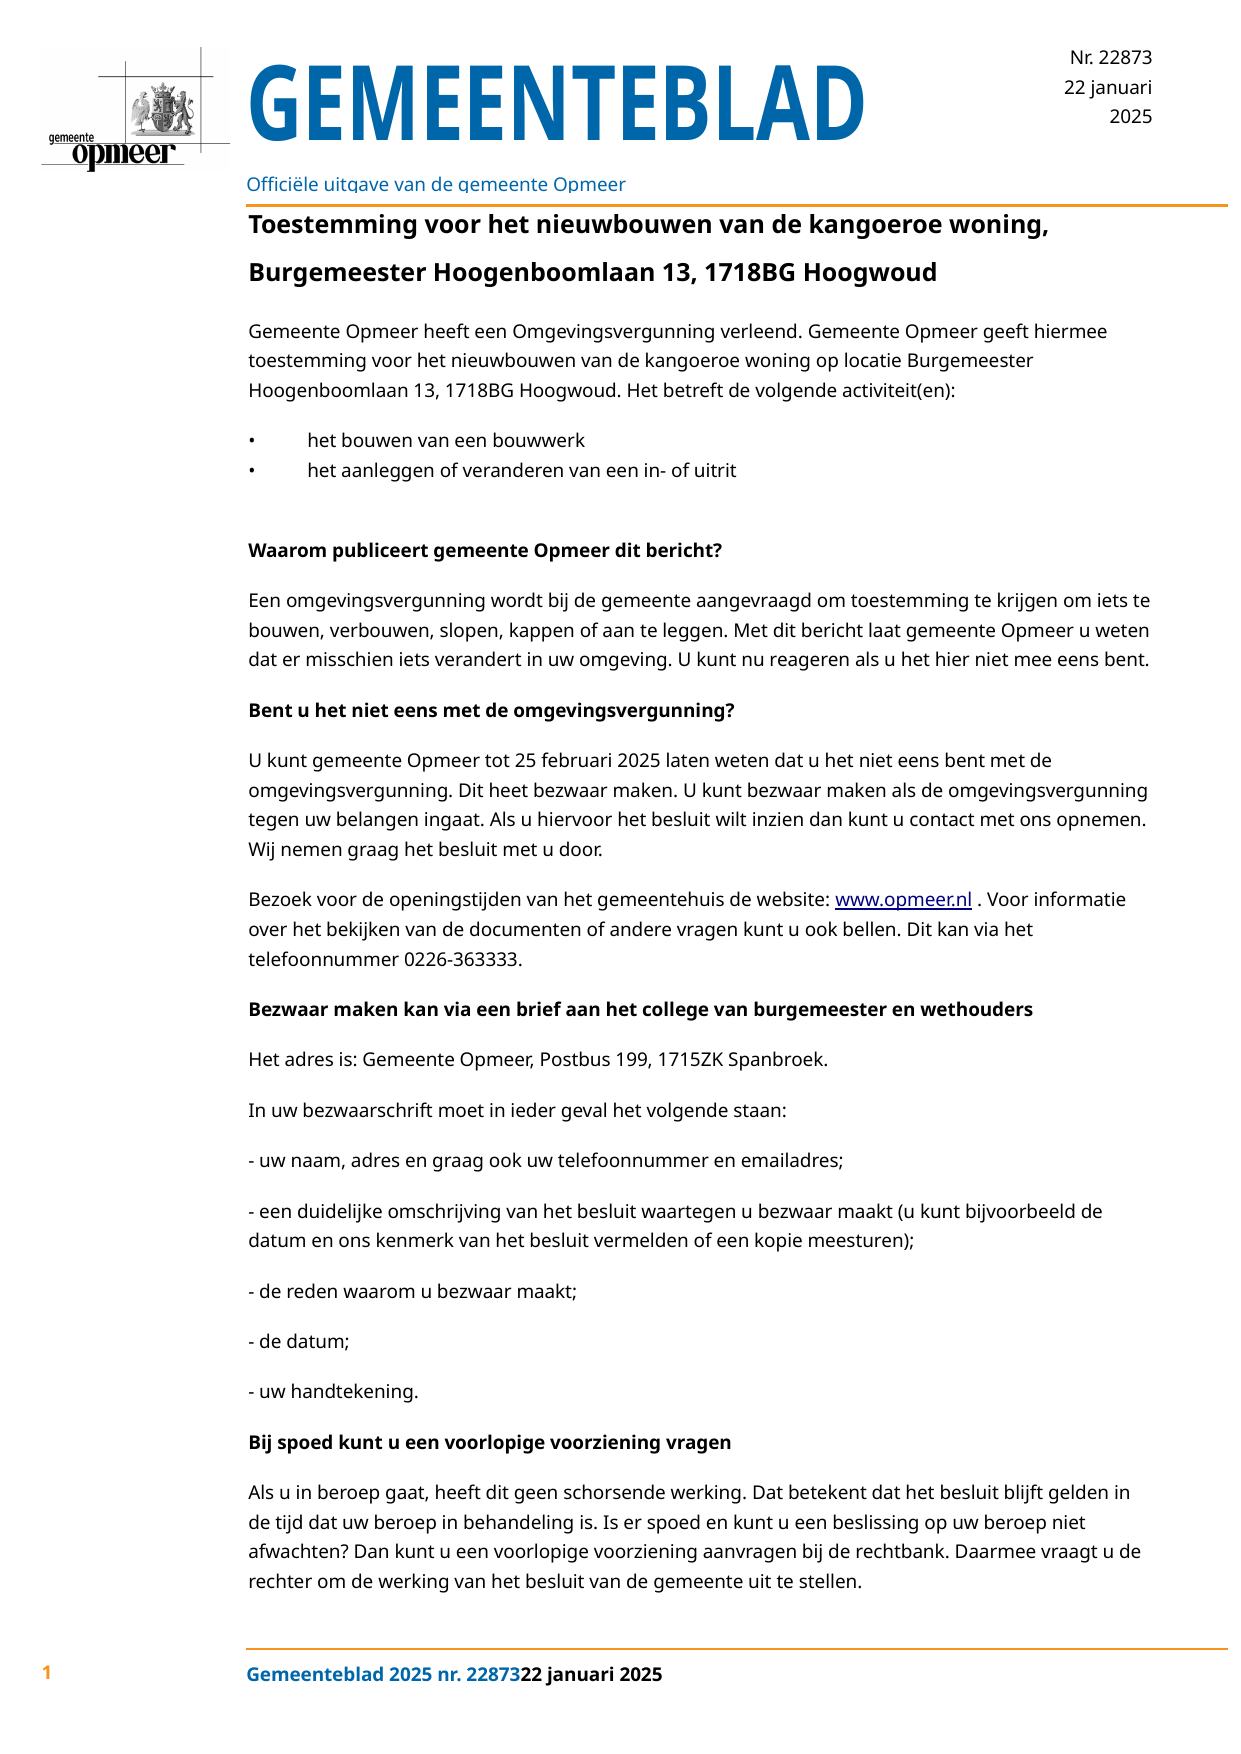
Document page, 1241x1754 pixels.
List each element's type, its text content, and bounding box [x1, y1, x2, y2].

text Een omgevingsvergunning wordt bij de gemeente aangevraagd om toestemming te krijgen om iets te bouwen, verbouwen, slopen, kappen of aan te leggen. Met dit bericht laat gemeente Opmeer u weten dat er misschien iets verandert in uw omgeving. U kunt nu reageren als u het hier niet mee eens bent. [248, 587, 1152, 672]
text - uw handtekening. [248, 1379, 1152, 1404]
text Als u in beroep gaat, heeft dit geen schorsende werking. Dat betekent dat het besluit blijft gelden in de tijd dat uw beroep in behandeling is. Is er spoed en kunt u een beslissing op uw beroep niet afwachten? Dan kunt u een voorlopige voorziening aanvragen bij de rechtbank. Daarmee vraagt u de rechter om de werking van het besluit van de gemeente uit te stellen. [248, 1479, 1152, 1594]
text - de datum; [248, 1328, 1152, 1354]
text - uw naam, adres en graag ook uw telefoonnummer en emailadres; [248, 1147, 1152, 1173]
text Toestemming voor het nieuwbouwen van de kangoeroe woning, Burgemeester Hoogenboomlaan 13, 1718BG Hoogwoud [248, 207, 1152, 288]
list het aanleggen of veranderen van een in- of uitrit [248, 457, 1152, 483]
text Bezoek voor de openingstijden van het gemeentehuis de website: www.opmeer.nl . Voor informatie over het bekijken van de documenten of andere vragen kunt u ook bellen. Dit kan via het telefoonnummer 0226-363333. [248, 887, 1152, 972]
text - de reden waarom u bezwaar maakt; [248, 1278, 1152, 1304]
text Bent u het niet eens met de omgevingsvergunning? [248, 697, 1152, 723]
text Waarom publiceert gemeente Opmeer dit bericht? [248, 537, 1152, 563]
text Het adres is: Gemeente Opmeer, Postbus 199, 1715ZK Spanbroek. [248, 1047, 1152, 1072]
text In uw bezwaarschrift moet in ieder geval het volgende staan: [248, 1097, 1152, 1123]
text U kunt gemeente Opmeer tot 25 februari 2025 laten weten dat u het niet eens bent met de omgevingsvergunning. Dit heet bezwaar maken. U kunt bezwaar maken als de omgevingsvergunning tegen uw belangen ingaat. Als u hiervoor het besluit wilt inzien dan kunt u contact met ons opnemen. Wij nemen graag het besluit met u door. [248, 747, 1152, 862]
text Bij spoed kunt u een voorlopige voorziening vragen [248, 1429, 1152, 1455]
text Bezwaar maken kan via een brief aan het college van burgemeester en wethouders [248, 996, 1152, 1022]
text - een duidelijke omschrijving van het besluit waartegen u bezwaar maakt (u kunt bijvoorbeeld de datum en ons kenmerk van het besluit vermelden of een kopie meesturen); [248, 1198, 1152, 1253]
picture [41, 47, 231, 172]
text Gemeente Opmeer heeft een Omgevingsvergunning verleend. Gemeente Opmeer geeft hiermee toestemming voor het nieuwbouwen van de kangoeroe woning op locatie Burgemeester Hoogenboomlaan 13, 1718BG Hoogwoud. Het betreft de volgende activiteit(en): [248, 318, 1152, 403]
list het bouwen van een bouwwerk [248, 427, 1152, 453]
